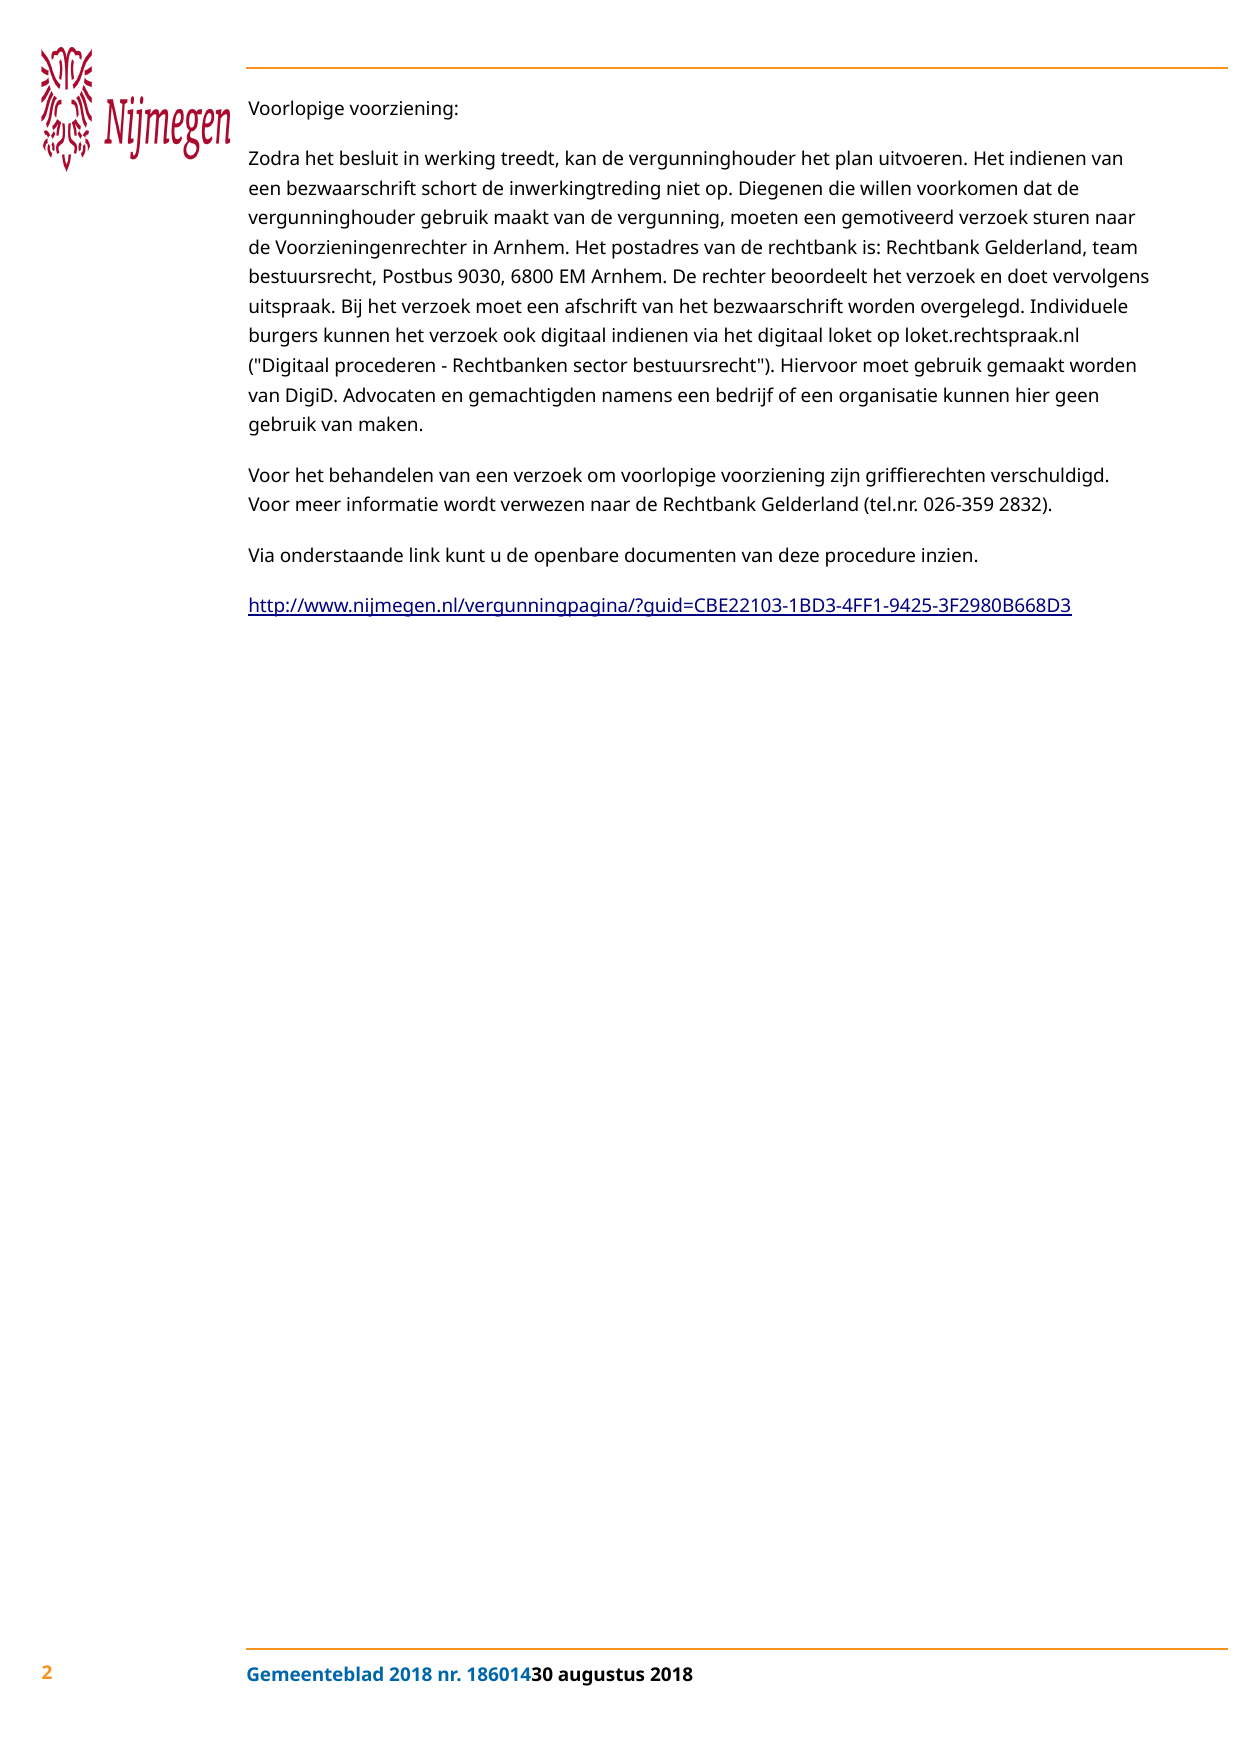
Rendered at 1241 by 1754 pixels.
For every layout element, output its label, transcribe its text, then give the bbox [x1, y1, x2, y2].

text Via onderstaande link kunt u de openbare documenten van deze procedure inzien. [248, 542, 1152, 568]
text Zodra het besluit in werking treedt, kan de vergunninghouder het plan uitvoeren. Het indienen van een bezwaarschrift schort de inwerkingtreding niet op. Diegenen die willen voorkomen dat de vergunninghouder gebruik maakt van de vergunning, moeten een gemotiveerd verzoek sturen naar de Voorzieningenrechter in Arnhem. Het postadres van de rechtbank is: Rechtbank Gelderland, team bestuursrecht, Postbus 9030, 6800 EM Arnhem. De rechter beoordeelt het verzoek en doet vervolgens uitspraak. Bij het verzoek moet een afschrift van het bezwaarschrift worden overgelegd. Individuele burgers kunnen het verzoek ook digitaal indienen via het digitaal loket op loket.rechtspraak.nl ("Digitaal procederen - Rechtbanken sector bestuursrecht"). Hiervoor moet gebruik gemaakt worden van DigiD. Advocaten en gemachtigden namens een bedrijf of een organisatie kunnen hier geen gebruik van maken. [248, 145, 1152, 437]
text Voor het behandelen van een verzoek om voorlopige voorziening zijn griffierechten verschuldigd. Voor meer informatie wordt verwezen naar de Rechtbank Gelderland (tel.nr. 026-359 2832). [248, 462, 1152, 517]
text Voorlopige voorziening: [248, 95, 1152, 121]
picture [41, 47, 231, 172]
text http://www.nijmegen.nl/vergunningpagina/?guid=CBE22103-1BD3-4FF1-9425-3F2980B668D3 [248, 592, 1152, 618]
